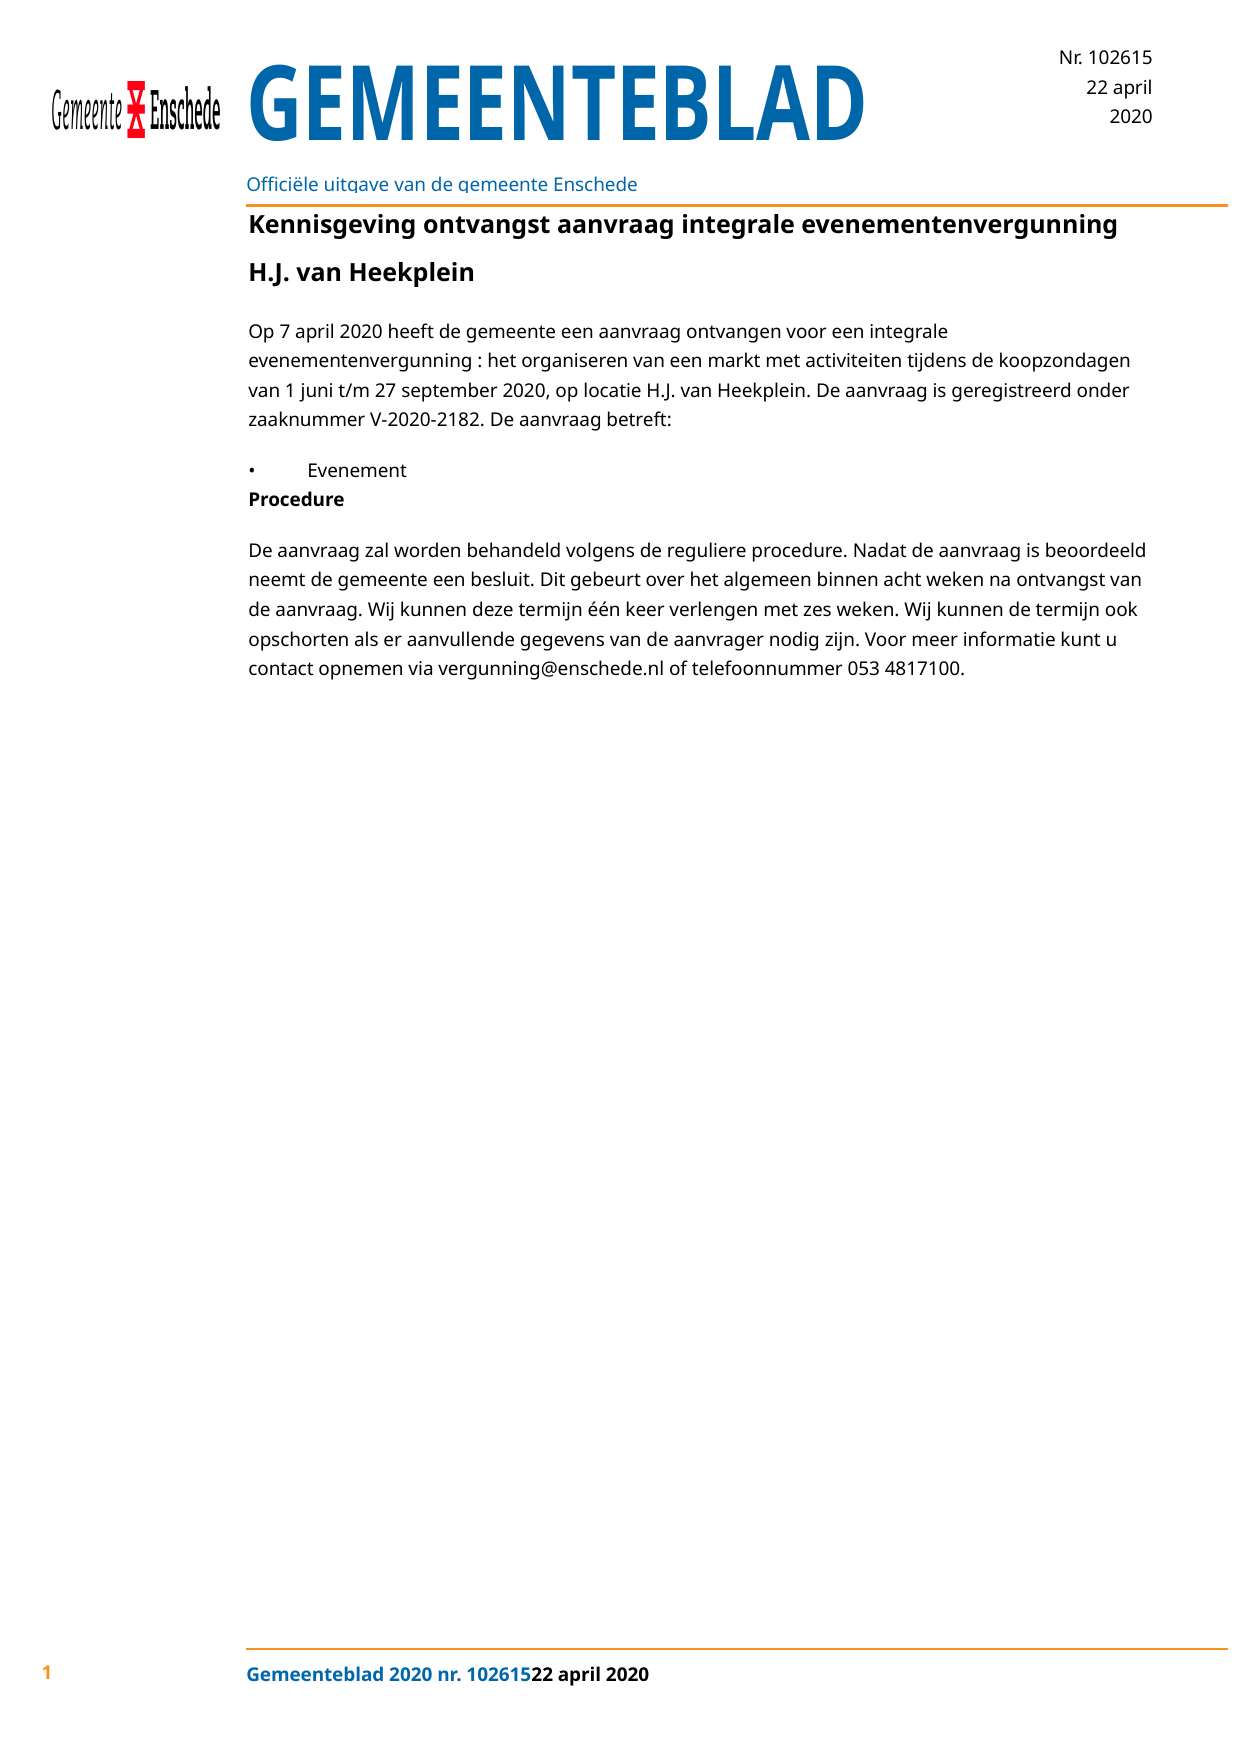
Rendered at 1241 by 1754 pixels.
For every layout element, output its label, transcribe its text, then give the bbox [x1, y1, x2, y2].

text De aanvraag zal worden behandeld volgens de reguliere procedure. Nadat de aanvraag is beoordeeld neemt de gemeente een besluit. Dit gebeurt over het algemeen binnen acht weken na ontvangst van de aanvraag. Wij kunnen deze termijn één keer verlengen met zes weken. Wij kunnen de termijn ook opschorten als er aanvullende gegevens van de aanvrager nodig zijn. Voor meer informatie kunt u contact opnemen via vergunning@enschede.nl of telefoonnummer 053 4817100. [248, 537, 1152, 681]
picture [41, 47, 231, 172]
text Kennisgeving ontvangst aanvraag integrale evenementenvergunning H.J. van Heekplein [248, 207, 1152, 288]
text Procedure [248, 487, 1152, 512]
list Evenement [248, 457, 1152, 483]
text Op 7 april 2020 heeft de gemeente een aanvraag ontvangen voor een integrale evenementenvergunning : het organiseren van een markt met activiteiten tijdens de koopzondagen van 1 juni t/m 27 september 2020, op locatie H.J. van Heekplein. De aanvraag is geregistreerd onder zaaknummer V-2020-2182. De aanvraag betreft: [248, 318, 1152, 432]
